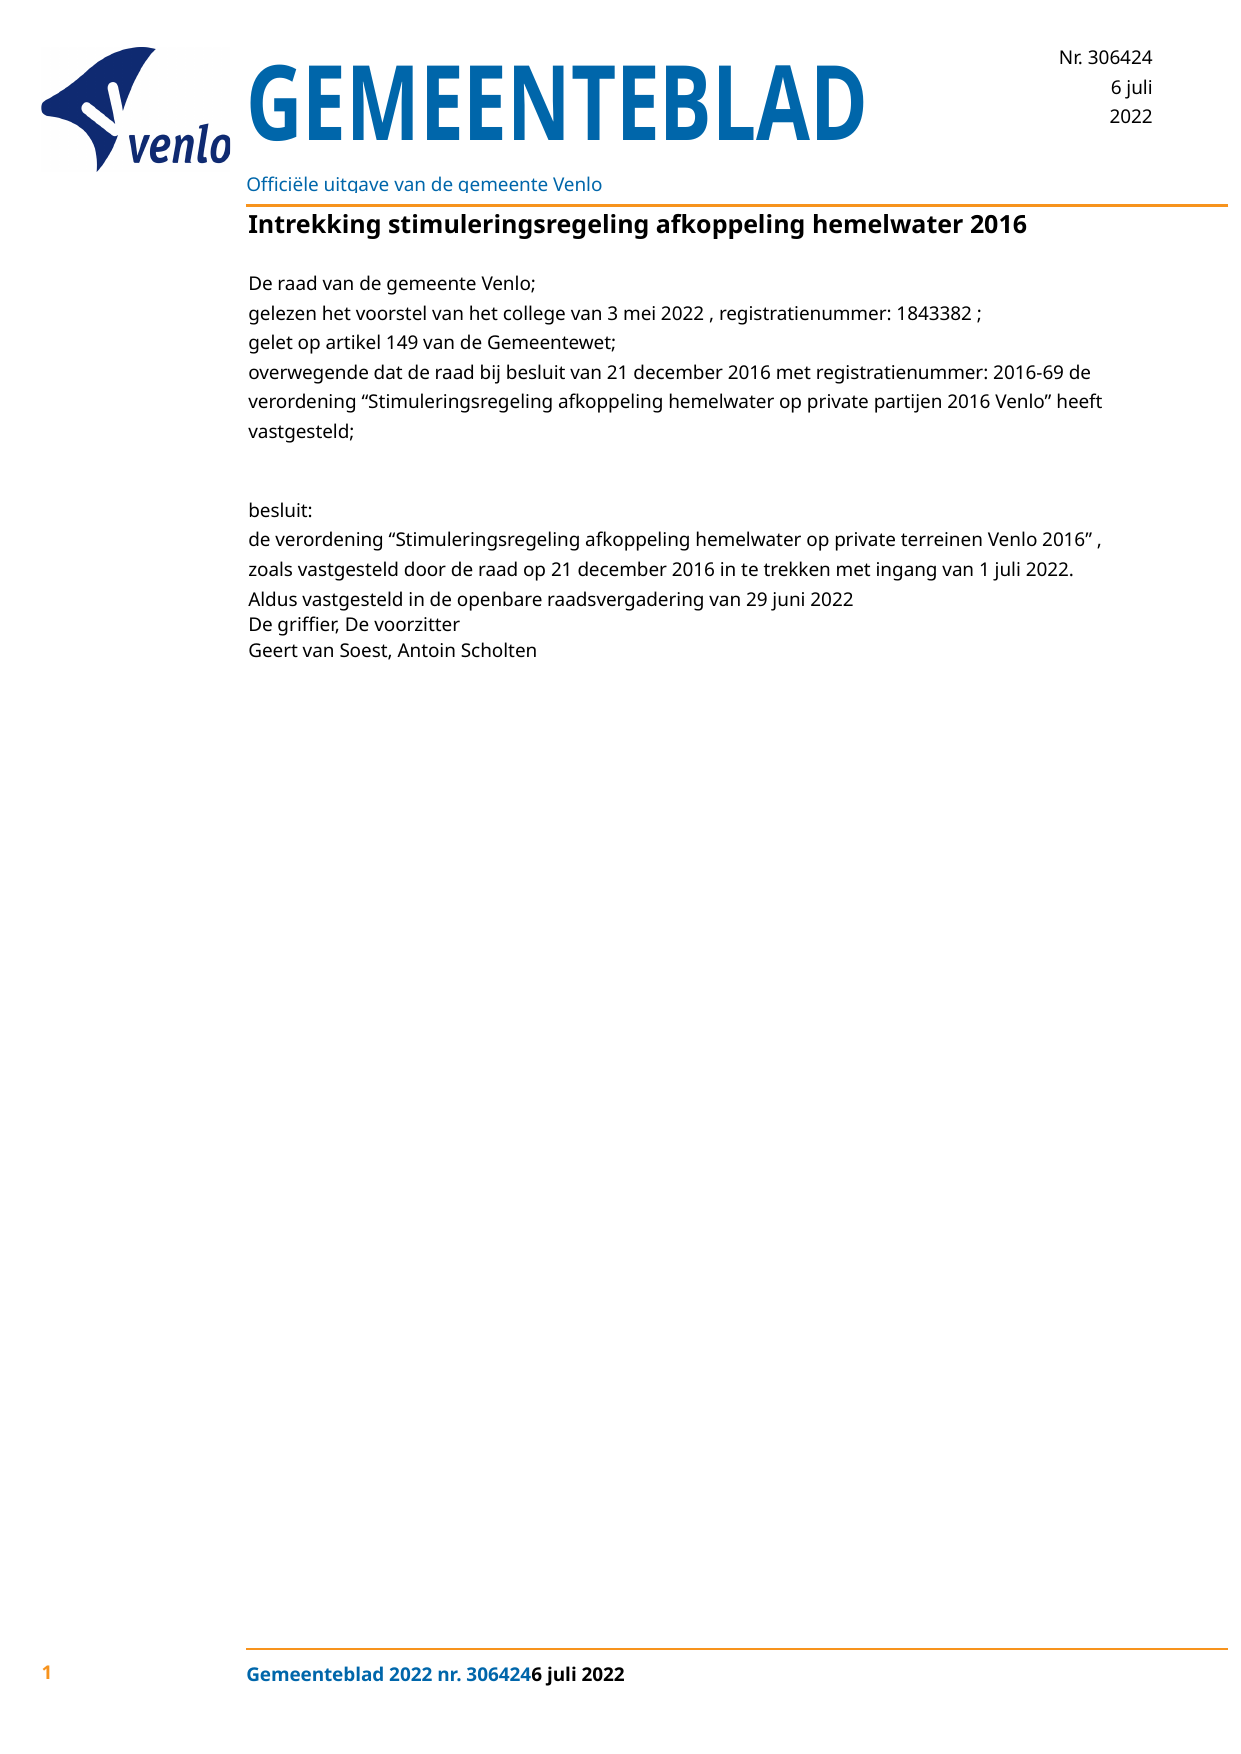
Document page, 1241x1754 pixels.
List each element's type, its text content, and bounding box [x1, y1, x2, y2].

picture [41, 47, 231, 172]
text De griffier, De voorzitter [248, 612, 1152, 637]
text overwegende dat de raad bij besluit van 21 december 2016 met registratienummer: 2016-69 de verordening “Stimuleringsregeling afkoppeling hemelwater op private partijen 2016 Venlo” heeft vastgesteld; [248, 359, 1152, 444]
text Aldus vastgesteld in de openbare raadsvergadering van 29 juni 2022 [248, 586, 1152, 612]
text Geert van Soest, Antoin Scholten [248, 637, 1152, 663]
text besluit: [248, 497, 1152, 523]
text de verordening “Stimuleringsregeling afkoppeling hemelwater op private terreinen Venlo 2016” , zoals vastgesteld door de raad op 21 december 2016 in te trekken met ingang van 1 juli 2022. [248, 527, 1152, 582]
text De raad van de gemeente Venlo; [248, 270, 1152, 296]
text gelet op artikel 149 van de Gemeentewet; [248, 329, 1152, 355]
text Intrekking stimuleringsregeling afkoppeling hemelwater 2016 [248, 207, 1152, 241]
text gelezen het voorstel van het college van 3 mei 2022 , registratienummer: 1843382 ; [248, 300, 1152, 326]
